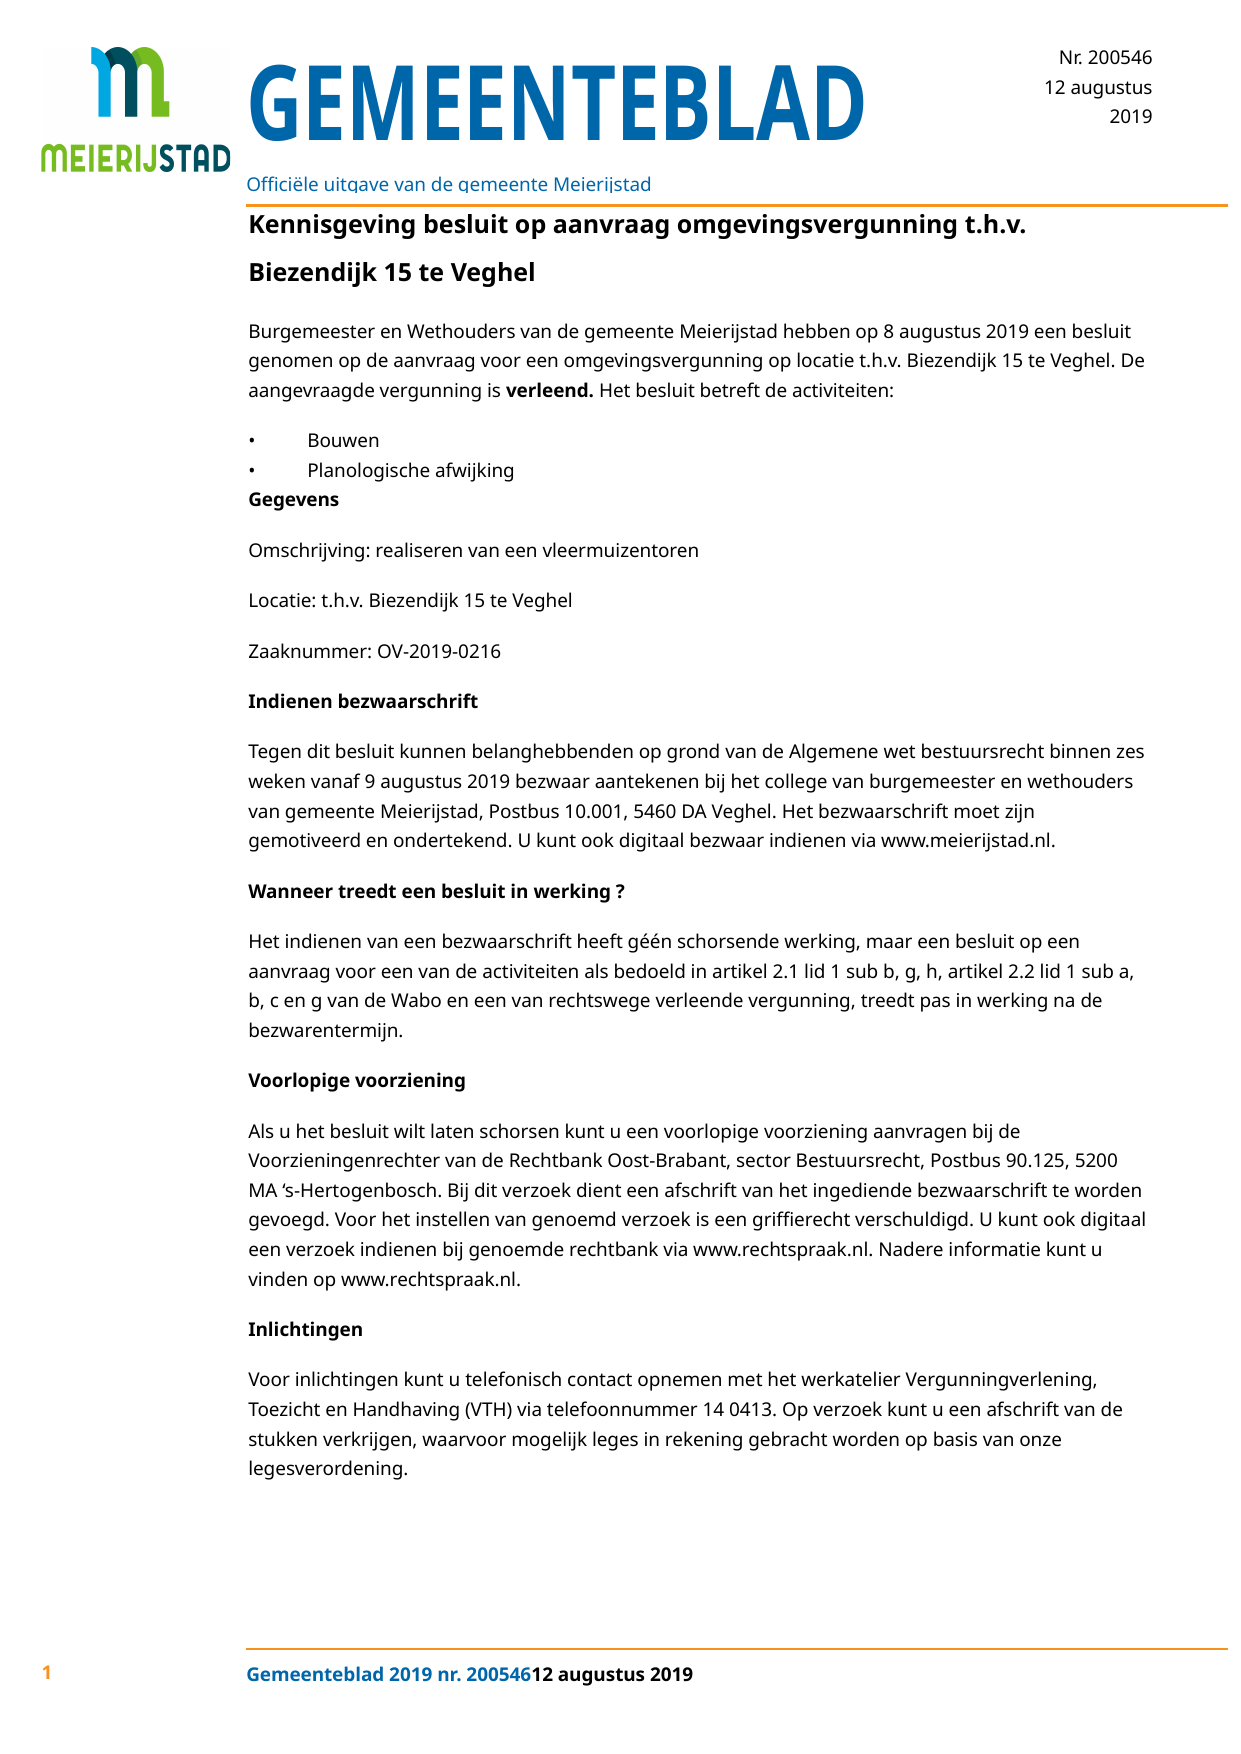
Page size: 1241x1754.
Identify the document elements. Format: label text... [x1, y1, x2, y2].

text Het indienen van een bezwaarschrift heeft géén schorsende werking, maar een besluit op een aanvraag voor een van de activiteiten als bedoeld in artikel 2.1 lid 1 sub b, g, h, artikel 2.2 lid 1 sub a, b, c en g van de Wabo en een van rechtswege verleende vergunning, treedt pas in werking na de bezwarentermijn. [248, 928, 1152, 1043]
text Als u het besluit wilt laten schorsen kunt u een voorlopige voorziening aanvragen bij de Voorzieningenrechter van de Rechtbank Oost-Brabant, sector Bestuursrecht, Postbus 90.125, 5200 MA ‘s-Hertogenbosch. Bij dit verzoek dient een afschrift van het ingediende bezwaarschrift te worden gevoegd. Voor het instellen van genoemd verzoek is een griffierecht verschuldigd. U kunt ook digitaal een verzoek indienen bij genoemde rechtbank via www.rechtspraak.nl. Nadere informatie kunt u vinden op www.rechtspraak.nl. [248, 1118, 1152, 1292]
text Omschrijving: realiseren van een vleermuizentoren [248, 537, 1152, 563]
text Zaaknummer: OV-2019-0216 [248, 638, 1152, 664]
picture [41, 47, 231, 172]
list Planologische afwijking [248, 457, 1152, 483]
text Indienen bezwaarschrift [248, 688, 1152, 714]
text Voor inlichtingen kunt u telefonisch contact opnemen met het werkatelier Vergunningverlening, Toezicht en Handhaving (VTH) via telefoonnummer 14 0413. Op verzoek kunt u een afschrift van de stukken verkrijgen, waarvoor mogelijk leges in rekening gebracht worden op basis van onze legesverordening. [248, 1367, 1152, 1481]
text Locatie: t.h.v. Biezendijk 15 te Veghel [248, 587, 1152, 613]
text Burgemeester en Wethouders van de gemeente Meierijstad hebben op 8 augustus 2019 een besluit genomen op de aanvraag voor een omgevingsvergunning op locatie t.h.v. Biezendijk 15 te Veghel. De aangevraagde vergunning is verleend. Het besluit betreft de activiteiten: [248, 318, 1152, 403]
text Voorlopige voorziening [248, 1067, 1152, 1093]
list Bouwen [248, 427, 1152, 453]
text Kennisgeving besluit op aanvraag omgevingsvergunning t.h.v. Biezendijk 15 te Veghel [248, 207, 1152, 288]
text Wanneer treedt een besluit in werking ? [248, 878, 1152, 904]
text Tegen dit besluit kunnen belanghebbenden op grond van de Algemene wet bestuursrecht binnen zes weken vanaf 9 augustus 2019 bezwaar aantekenen bij het college van burgemeester en wethouders van gemeente Meierijstad, Postbus 10.001, 5460 DA Veghel. Het bezwaarschrift moet zijn gemotiveerd en ondertekend. U kunt ook digitaal bezwaar indienen via www.meierijstad.nl. [248, 739, 1152, 853]
text Inlichtingen [248, 1316, 1152, 1342]
text Gegevens [248, 487, 1152, 512]
